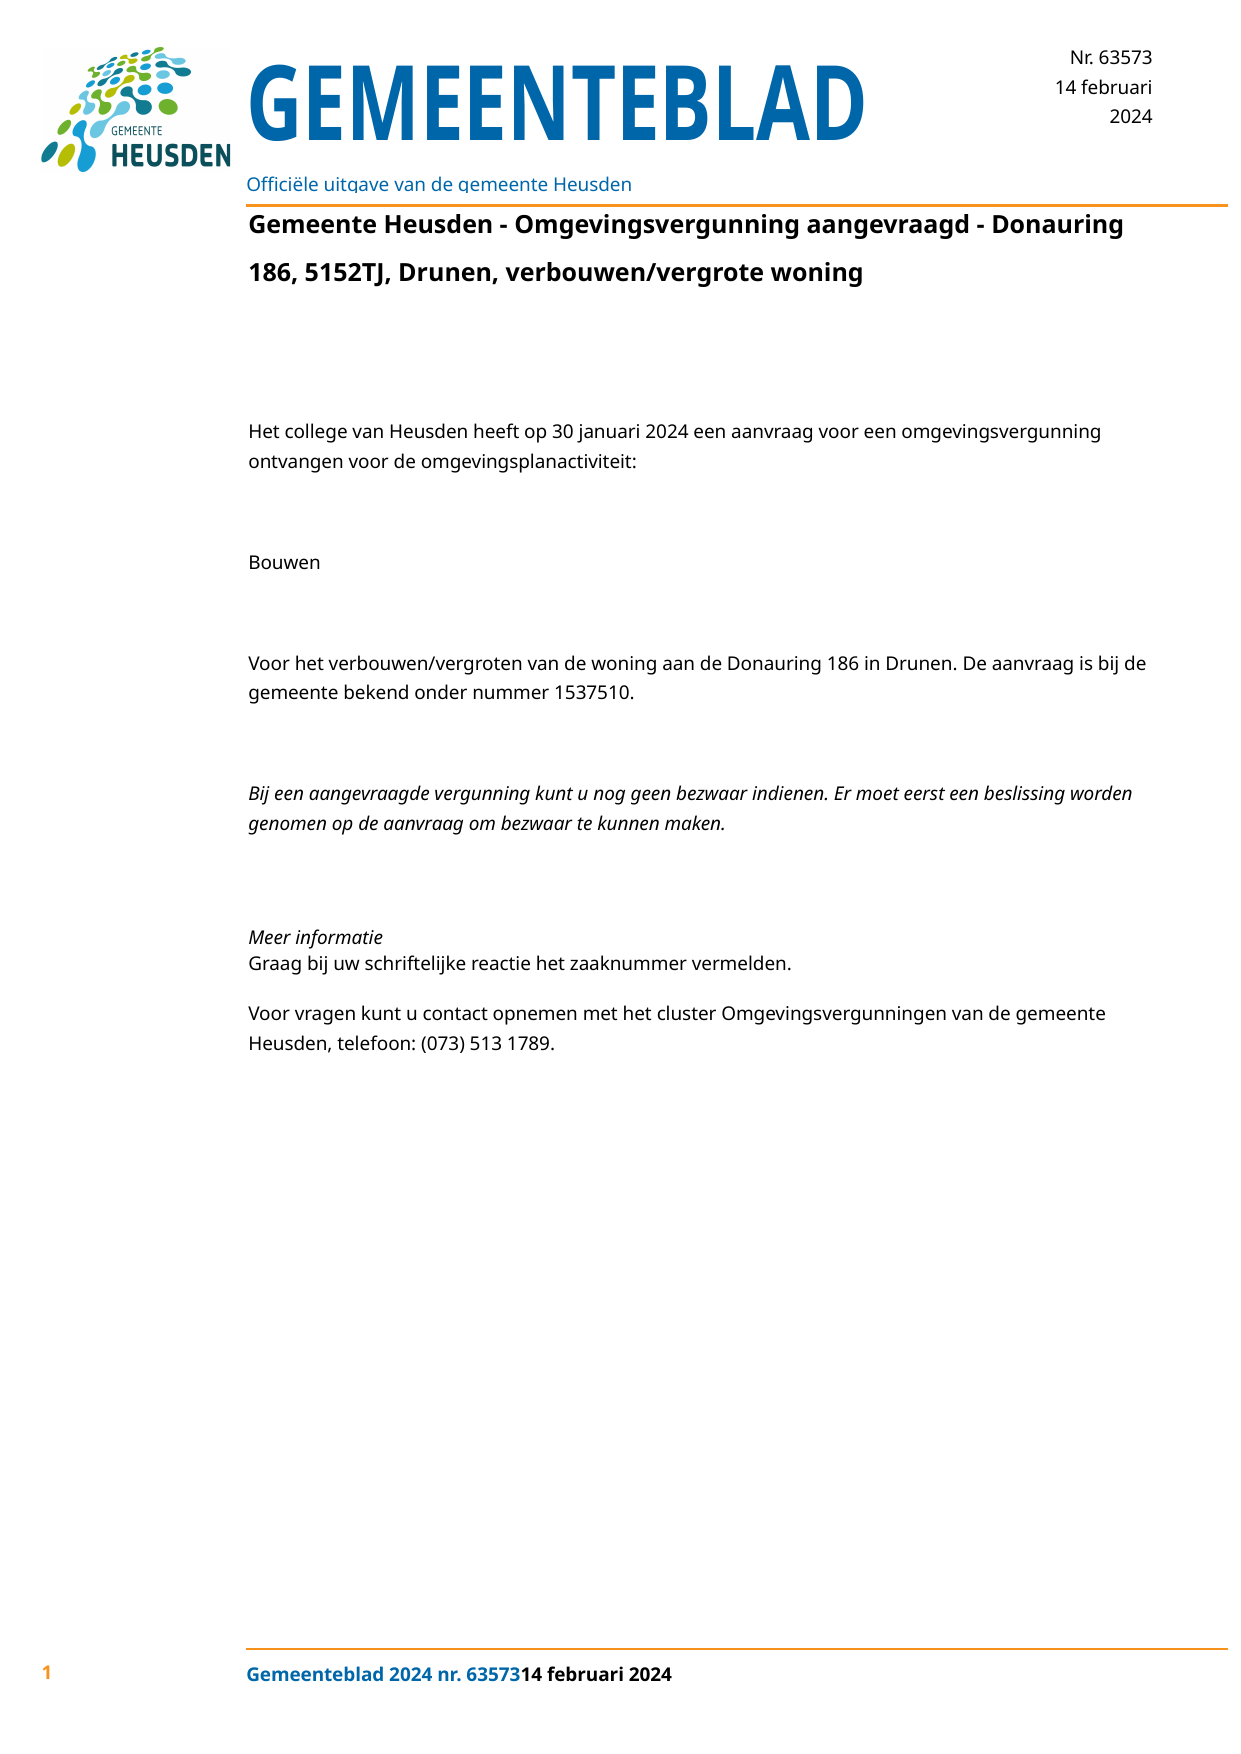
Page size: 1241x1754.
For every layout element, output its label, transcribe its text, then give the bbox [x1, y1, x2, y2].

text Bij een aangevraagde vergunning kunt u nog geen bezwaar indienen. Er moet eerst een beslissing worden genomen op de aanvraag om bezwaar te kunnen maken. [248, 780, 1152, 836]
text Meer informatie [248, 924, 1152, 950]
text Gemeente Heusden - Omgevingsvergunning aangevraagd - Donauring 186, 5152TJ, Drunen, verbouwen/vergrote woning [248, 207, 1152, 288]
text Bouwen [248, 549, 1152, 575]
text Het college van Heusden heeft op 30 januari 2024 een aanvraag voor een omgevingsvergunning ontvangen voor de omgevingsplanactiviteit: [248, 419, 1152, 474]
text Voor vragen kunt u contact opnemen met het cluster Omgevingsvergunningen van de gemeente Heusden, telefoon: (073) 513 1789. [248, 1001, 1152, 1056]
text Voor het verbouwen/vergroten van de woning aan de Donauring 186 in Drunen. De aanvraag is bij de gemeente bekend onder nummer 1537510. [248, 650, 1152, 705]
text Graag bij uw schriftelijke reactie het zaaknummer vermelden. [248, 950, 1152, 976]
picture [41, 47, 231, 172]
